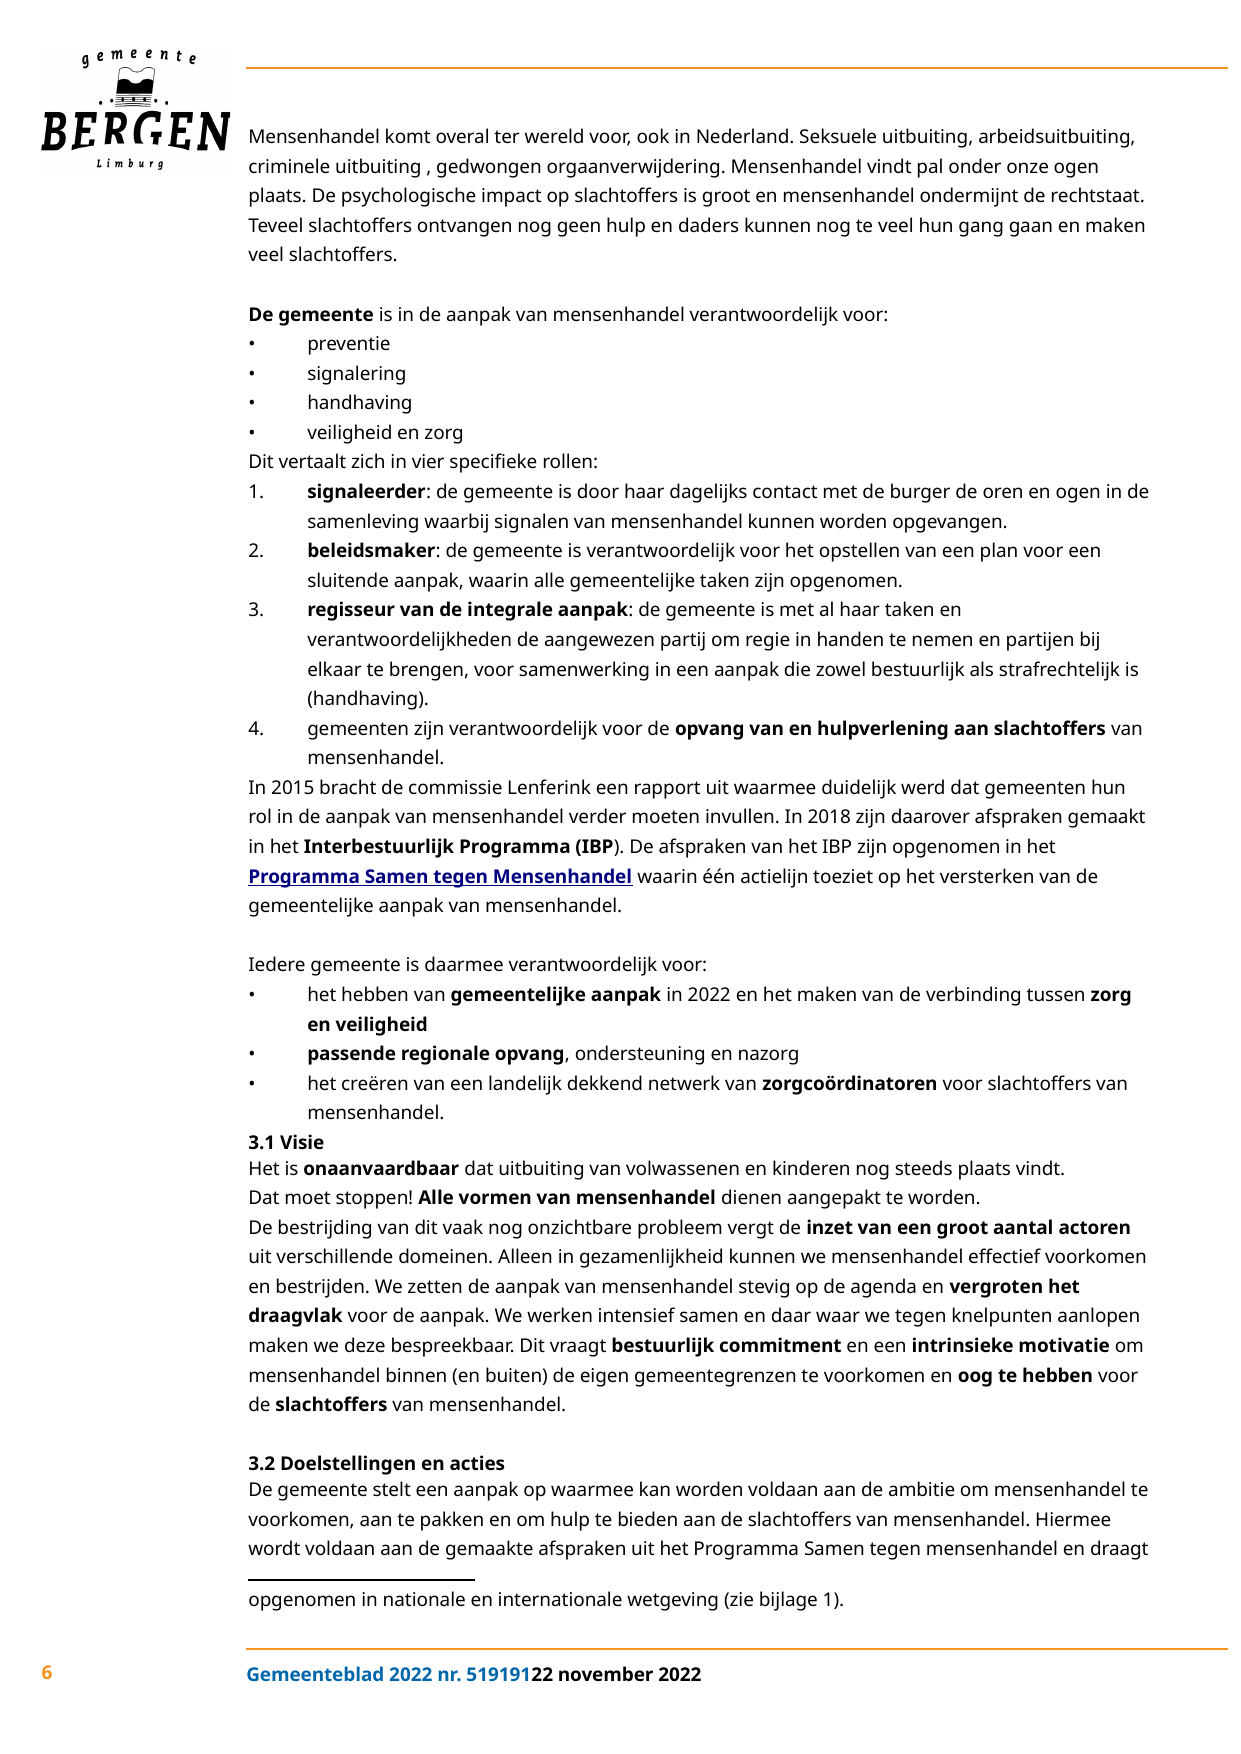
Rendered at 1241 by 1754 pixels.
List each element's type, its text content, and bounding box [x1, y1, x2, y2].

text 3.1 Visie [248, 1129, 1152, 1155]
text 3.2 Doelstellingen en acties [248, 1451, 1152, 1476]
list het hebben van gemeentelijke aanpak in 2022 en het maken van de verbinding tussen zorg en veiligheid [248, 981, 1152, 1036]
text De bestrijding van dit vaak nog onzichtbare probleem vergt de inzet van een groot aantal actoren uit verschillende domeinen. Alleen in gezamenlijkheid kunnen we mensenhandel effectief voorkomen en bestrijden. We zetten de aanpak van mensenhandel stevig op de agenda en vergroten het draagvlak voor de aanpak. We werken intensief samen en daar waar we tegen knelpunten aanlopen maken we deze bespreekbaar. Dit vraagt bestuurlijk commitment en een intrinsieke motivatie om mensenhandel binnen (en buiten) de eigen gemeentegrenzen te voorkomen en oog te hebben voor de slachtoffers van mensenhandel. [248, 1214, 1152, 1417]
list beleidsmaker: de gemeente is verantwoordelijk voor het opstellen van een plan voor een sluitende aanpak, waarin alle gemeentelijke taken zijn opgenomen. [248, 537, 1152, 593]
picture [41, 47, 231, 172]
list het creëren van een landelijk dekkend netwerk van zorgcoördinatoren voor slachtoffers van mensenhandel. [248, 1070, 1152, 1125]
list passende regionale opvang, ondersteuning en nazorg [248, 1040, 1152, 1066]
text Dit vertaalt zich in vier specifieke rollen: [248, 449, 1152, 474]
list handhaving [248, 389, 1152, 415]
list regisseur van de integrale aanpak: de gemeente is met al haar taken en verantwoordelijkheden de aangewezen partij om regie in handen te nemen en partijen bij elkaar te brengen, voor samenwerking in een aanpak die zowel bestuurlijk als strafrechtelijk is (handhaving). [248, 597, 1152, 711]
text Het is onaanvaardbaar dat uitbuiting van volwassenen en kinderen nog steeds plaats vindt. [248, 1155, 1152, 1181]
list signalering [248, 360, 1152, 386]
text De gemeente is in de aanpak van mensenhandel verantwoordelijk voor: [248, 301, 1152, 326]
list signaleerder: de gemeente is door haar dagelijks contact met de burger de oren en ogen in de samenleving waarbij signalen van mensenhandel kunnen worden opgevangen. [248, 478, 1152, 533]
text Dat moet stoppen! Alle vormen van mensenhandel dienen aangepakt te worden. [248, 1184, 1152, 1210]
text In 2015 bracht de commissie Lenferink een rapport uit waarmee duidelijk werd dat gemeenten hun rol in de aanpak van mensenhandel verder moeten invullen. In 2018 zijn daarover afspraken gemaakt in het Interbestuurlijk Programma (IBP). De afspraken van het IBP zijn opgenomen in het Programma Samen tegen Mensenhandel waarin één actielijn toeziet op het versterken van de gemeentelijke aanpak van mensenhandel. [248, 774, 1152, 918]
list veiligheid en zorg [248, 419, 1152, 445]
list gemeenten zijn verantwoordelijk voor de opvang van en hulpverlening aan slachtoffers van mensenhandel. [248, 715, 1152, 770]
text Iedere gemeente is daarmee verantwoordelijk voor: [248, 952, 1152, 977]
text Mensenhandel komt overal ter wereld voor, ook in Nederland. Seksuele uitbuiting, arbeidsuitbuiting, criminele uitbuiting , gedwongen orgaanverwijdering. Mensenhandel vindt pal onder onze ogen plaats. De psychologische impact op slachtoffers is groot en mensenhandel ondermijnt de rechtstaat. Teveel slachtoffers ontvangen nog geen hulp en daders kunnen nog te veel hun gang gaan en maken veel slachtoffers. [248, 123, 1152, 267]
list preventie [248, 330, 1152, 356]
text opgenomen in nationale en internationale wetgeving (zie bijlage 1). [248, 1586, 1152, 1612]
text De gemeente stelt een aanpak op waarmee kan worden voldaan aan de ambitie om mensenhandel te voorkomen, aan te pakken en om hulp te bieden aan de slachtoffers van mensenhandel. Hiermee wordt voldaan aan de gemaakte afspraken uit het Programma Samen tegen mensenhandel en draagt [248, 1476, 1152, 1561]
